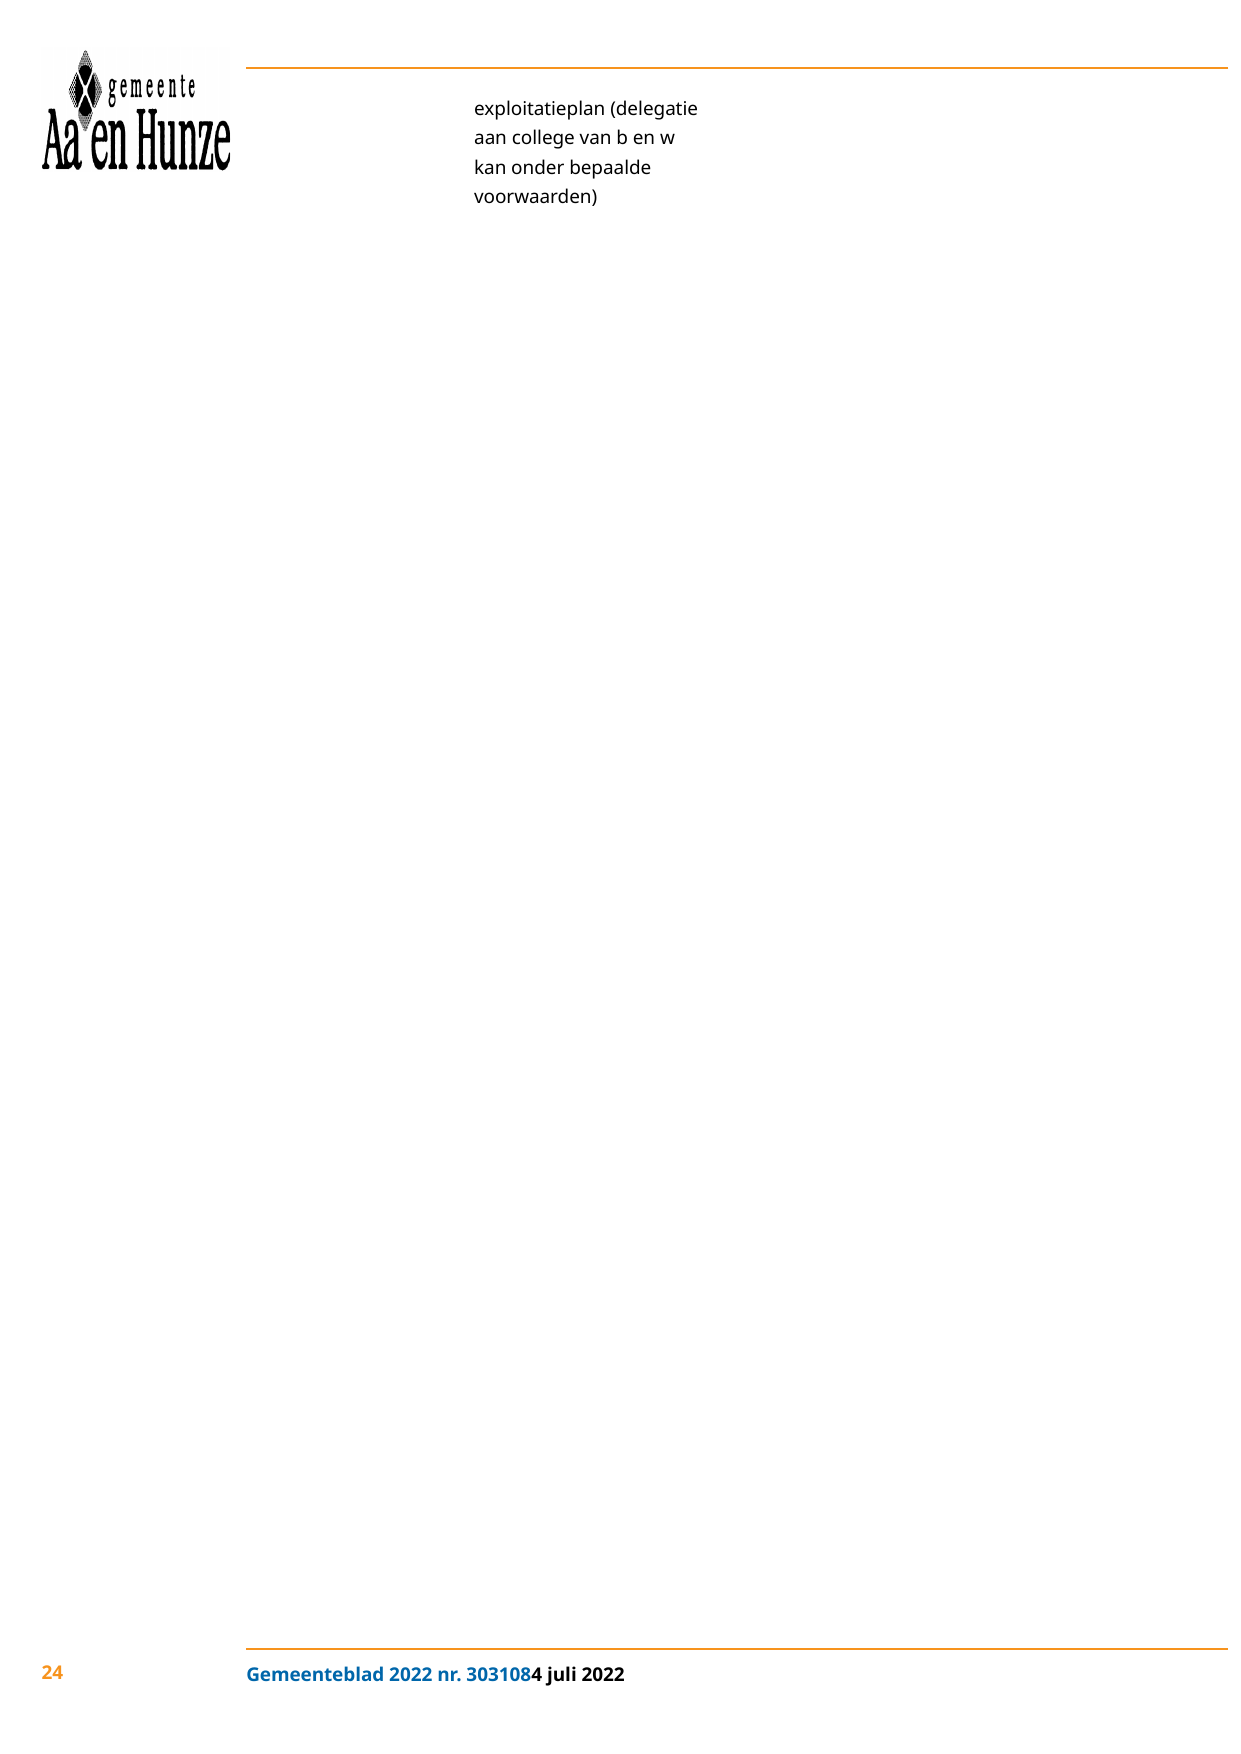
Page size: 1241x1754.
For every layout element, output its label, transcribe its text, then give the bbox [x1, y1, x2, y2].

table_cell exploitatieplan (delegatie aan college van b en w kan onder bepaalde voorwaarden) [474, 95, 700, 209]
picture [41, 47, 231, 172]
table_cell [248, 95, 474, 209]
table_cell [700, 95, 926, 209]
table_cell [926, 95, 1152, 209]
